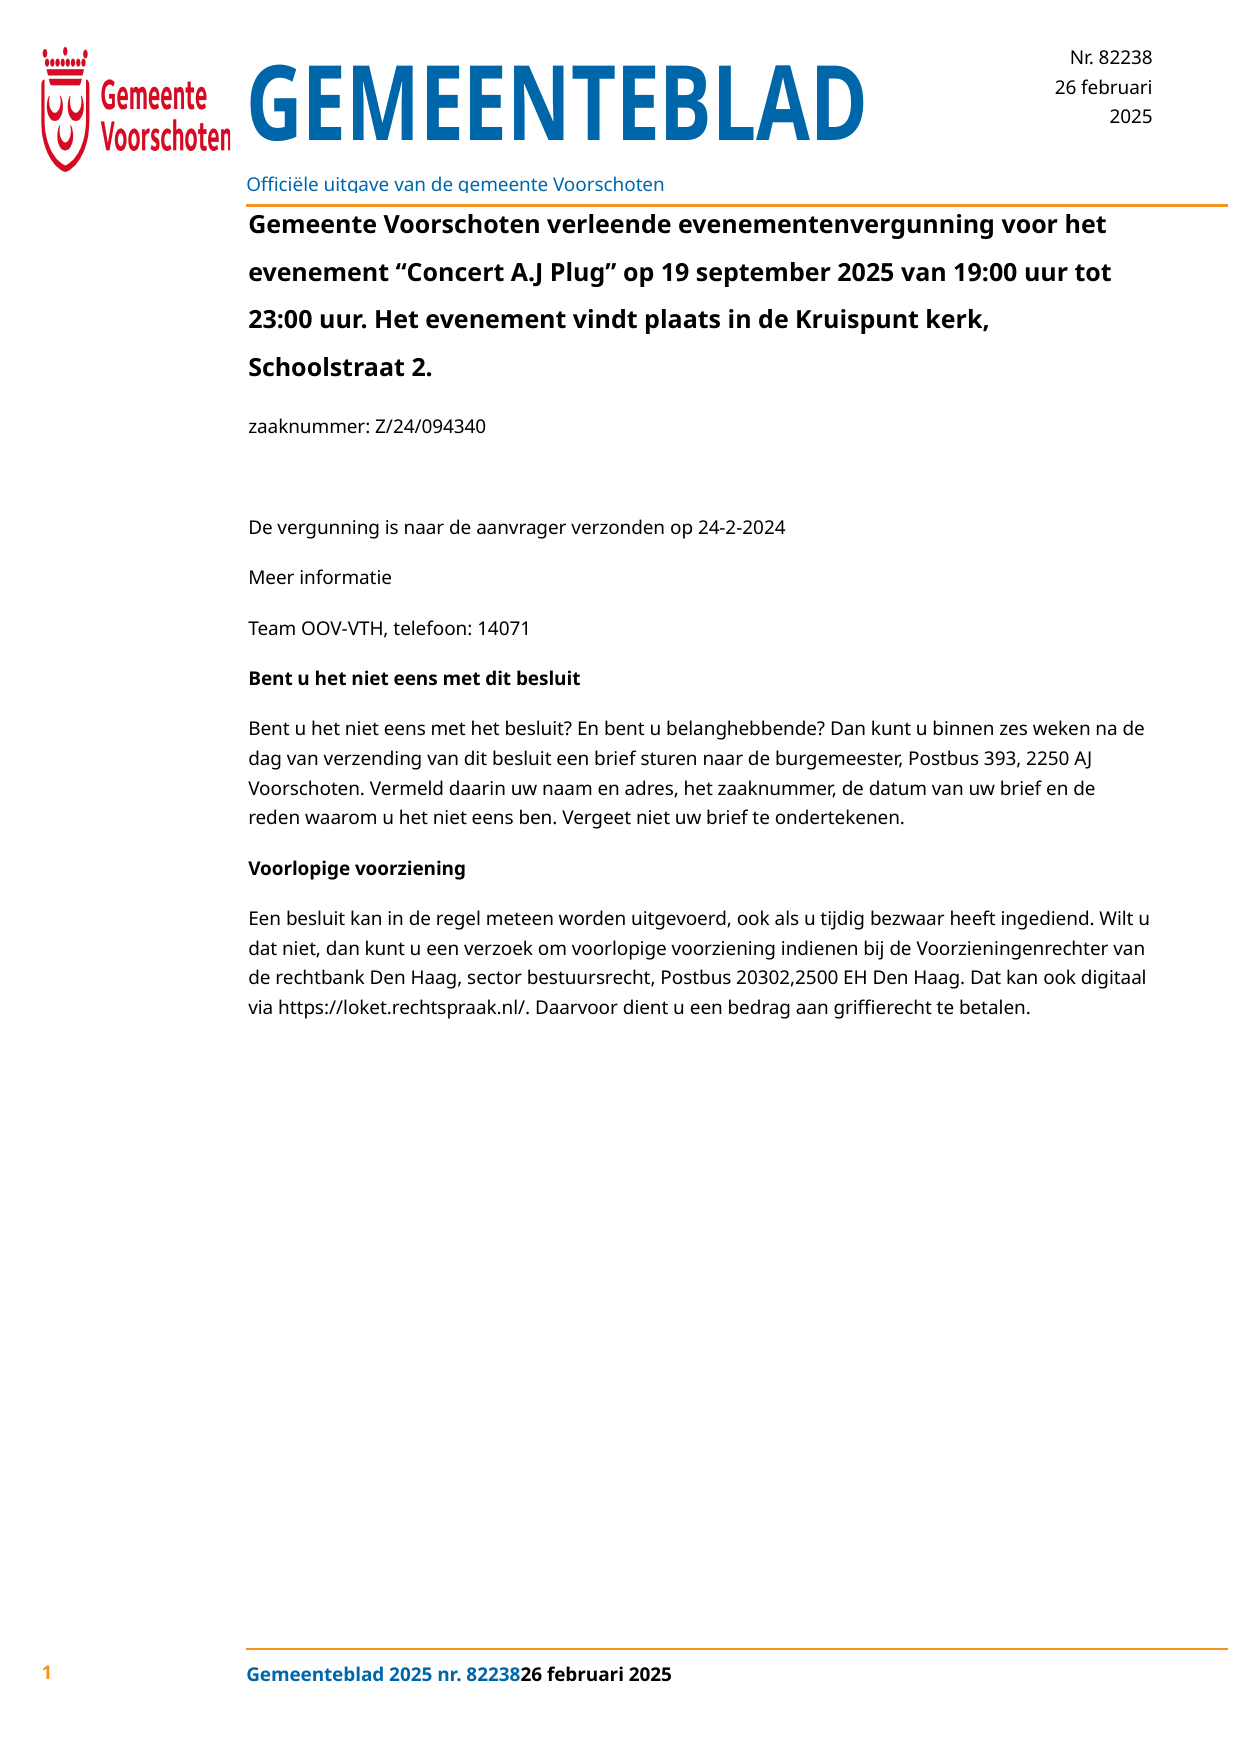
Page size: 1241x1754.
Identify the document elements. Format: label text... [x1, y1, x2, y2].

text De vergunning is naar de aanvrager verzonden op 24-2-2024 [248, 514, 1152, 540]
picture [41, 47, 231, 172]
text Team OOV-VTH, telefoon: 14071 [248, 615, 1152, 641]
text Voorlopige voorziening [248, 855, 1152, 881]
text Gemeente Voorschoten verleende evenementenvergunning voor het evenement “Concert A.J Plug” op 19 september 2025 van 19:00 uur tot 23:00 uur. Het evenement vindt plaats in de Kruispunt kerk, Schoolstraat 2. [248, 207, 1152, 384]
text zaaknummer: Z/24/094340 [248, 413, 1152, 439]
text Meer informatie [248, 564, 1152, 590]
text Bent u het niet eens met dit besluit [248, 665, 1152, 691]
text Een besluit kan in de regel meteen worden uitgevoerd, ook als u tijdig bezwaar heeft ingediend. Wilt u dat niet, dan kunt u een verzoek om voorlopige voorziening indienen bij de Voorzieningenrechter van de rechtbank Den Haag, sector bestuursrecht, Postbus 20302,2500 EH Den Haag. Dat kan ook digitaal via https://loket.rechtspraak.nl/. Daarvoor dient u een bedrag aan griffierecht te betalen. [248, 905, 1152, 1020]
text Bent u het niet eens met het besluit? En bent u belanghebbende? Dan kunt u binnen zes weken na de dag van verzending van dit besluit een brief sturen naar de burgemeester, Postbus 393, 2250 AJ Voorschoten. Vermeld daarin uw naam en adres, het zaaknummer, de datum van uw brief en de reden waarom u het niet eens ben. Vergeet niet uw brief te ondertekenen. [248, 716, 1152, 830]
